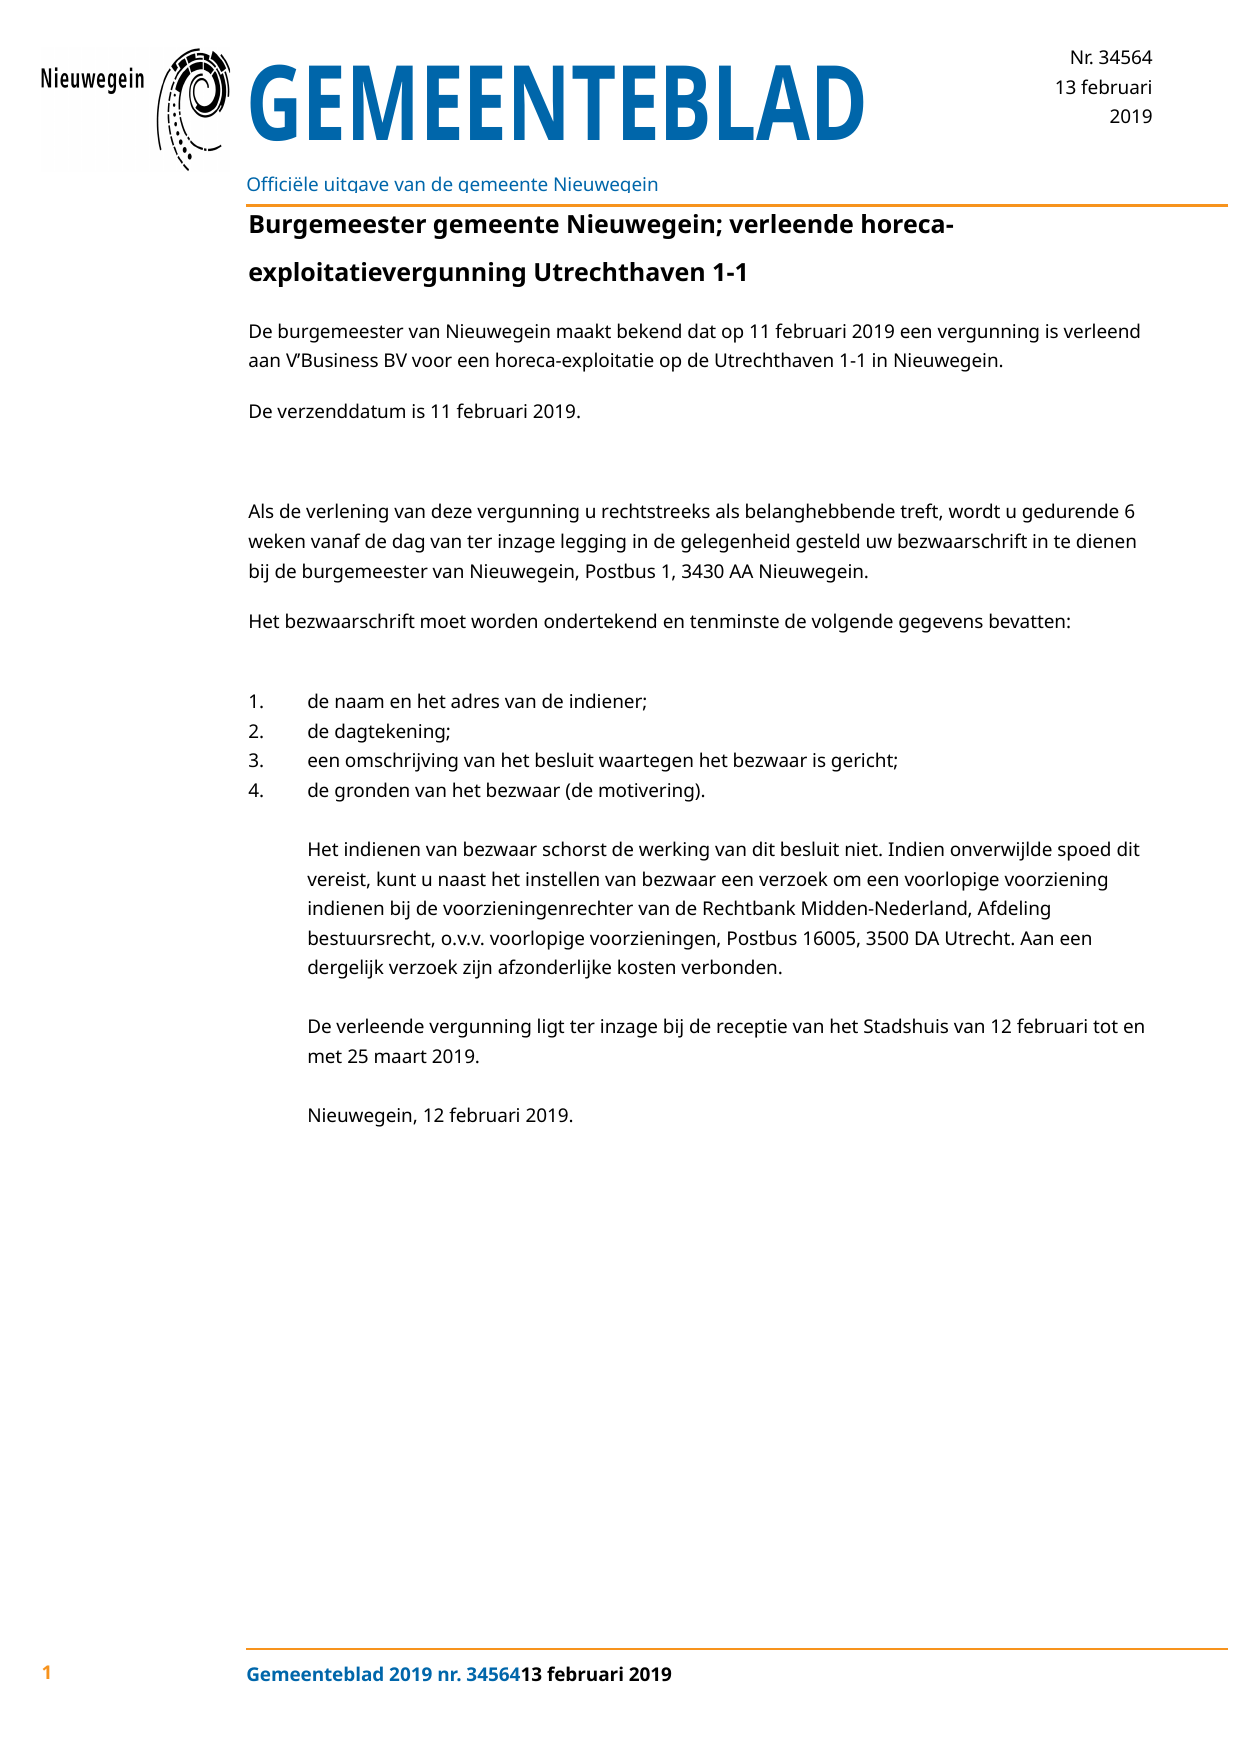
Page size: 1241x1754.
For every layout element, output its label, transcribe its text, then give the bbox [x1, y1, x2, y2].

list een omschrijving van het besluit waartegen het bezwaar is gericht; [248, 747, 1152, 773]
text Het bezwaarschrift moet worden ondertekend en tenminste de volgende gegevens bevatten: [248, 608, 1152, 634]
list Het indienen van bezwaar schorst de werking van dit besluit niet. Indien onverwijlde spoed dit vereist, kunt u naast het instellen van bezwaar een verzoek om een voorlopige voorziening indienen bij de voorzieningenrechter van de Rechtbank Midden-Nederland, Afdeling bestuursrecht, o.v.v. voorlopige voorzieningen, Postbus 16005, 3500 DA Utrecht. Aan een dergelijk verzoek zijn afzonderlijke kosten verbonden. [248, 836, 1152, 980]
text Als de verlening van deze vergunning u rechtstreeks als belanghebbende treft, wordt u gedurende 6 weken vanaf de dag van ter inzage legging in de gelegenheid gesteld uw bezwaarschrift in te dienen bij de burgemeester van Nieuwegein, Postbus 1, 3430 AA Nieuwegein. [248, 499, 1152, 584]
list de naam en het adres van de indiener; [248, 688, 1152, 714]
text De verzenddatum is 11 februari 2019. [248, 398, 1152, 424]
list Nieuwegein, 12 februari 2019. [248, 1102, 1152, 1128]
text De burgemeester van Nieuwegein maakt bekend dat op 11 februari 2019 een vergunning is verleend aan V’Business BV voor een horeca-exploitatie op de Utrechthaven 1-1 in Nieuwegein. [248, 318, 1152, 373]
list de gronden van het bezwaar (de motivering). [248, 777, 1152, 803]
list De verleende vergunning ligt ter inzage bij de receptie van het Stadshuis van 12 februari tot en met 25 maart 2019. [248, 1014, 1152, 1069]
text Burgemeester gemeente Nieuwegein; verleende horeca-exploitatievergunning Utrechthaven 1-1 [248, 207, 1152, 288]
list de dagtekening; [248, 718, 1152, 744]
picture [41, 47, 231, 172]
